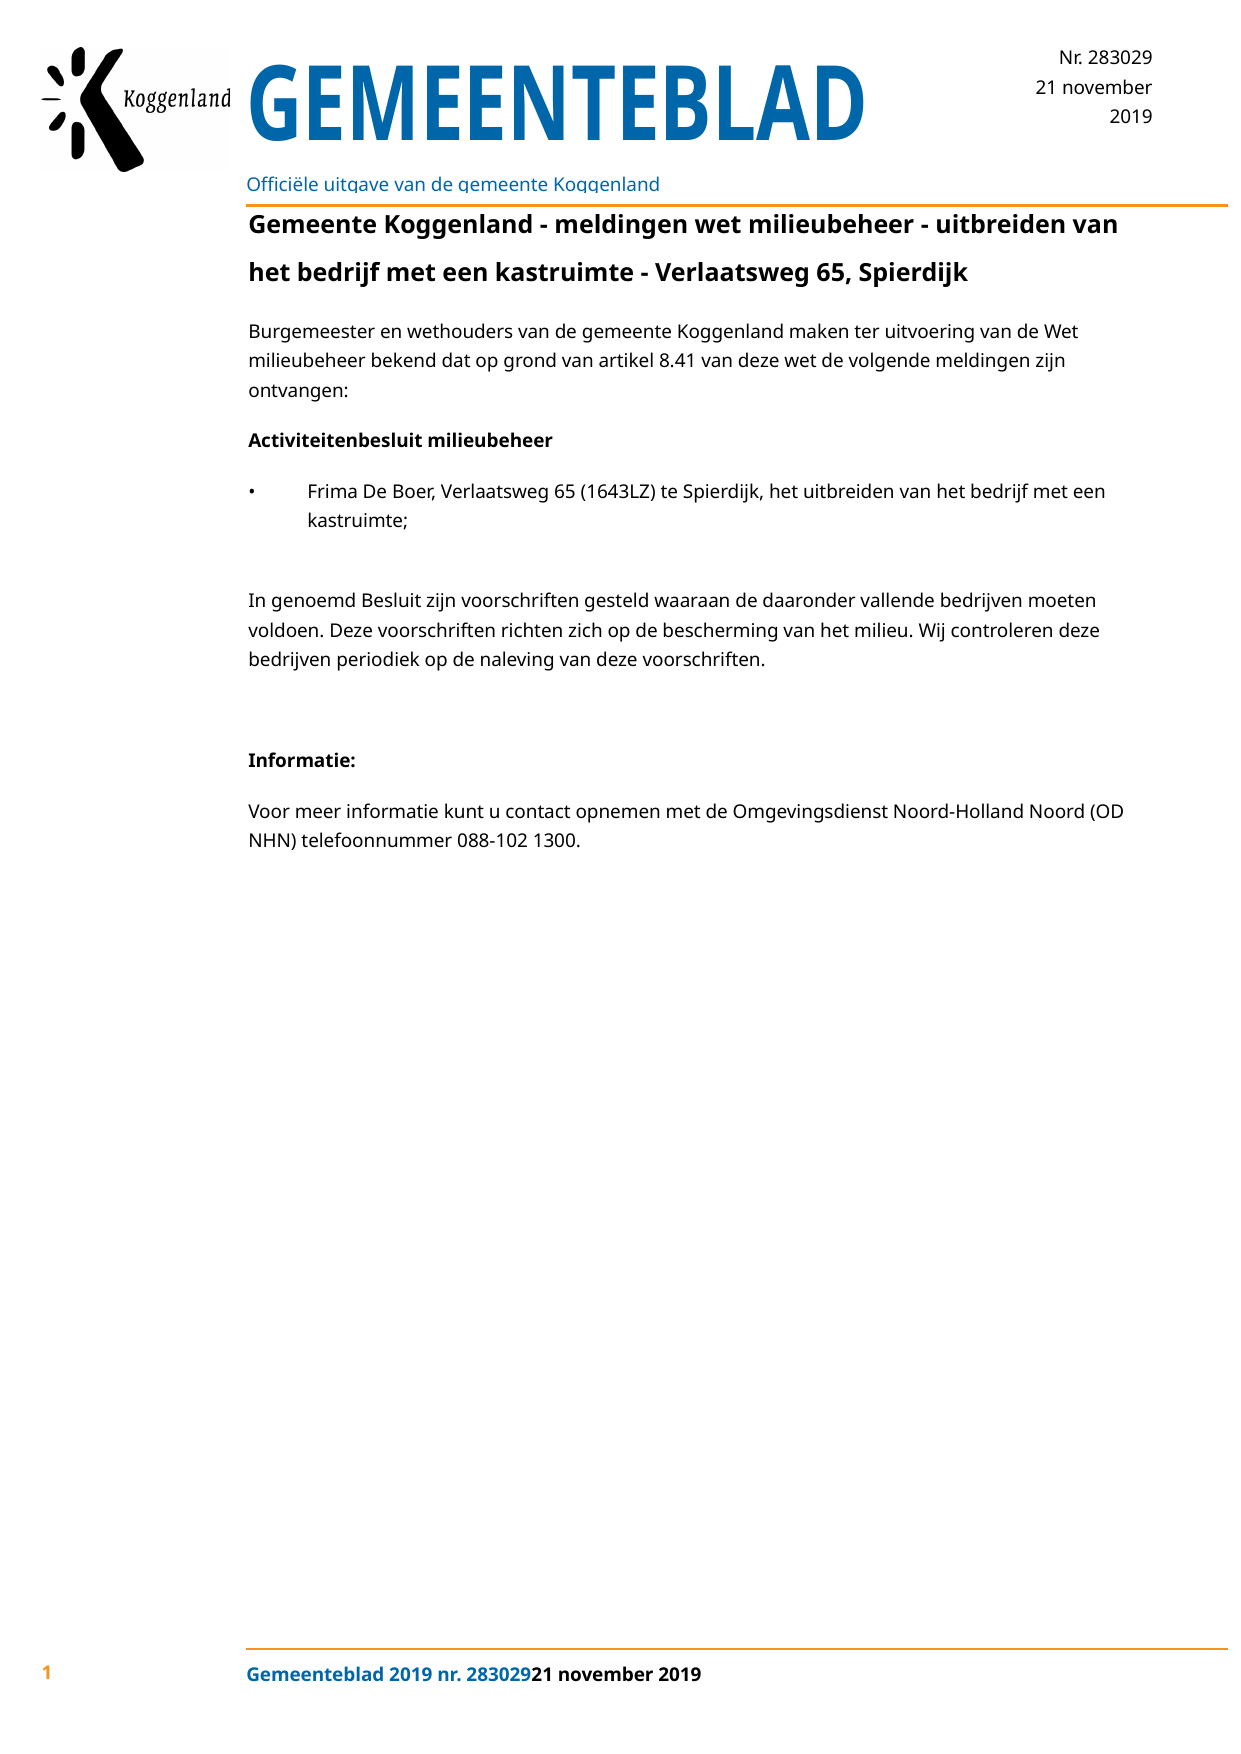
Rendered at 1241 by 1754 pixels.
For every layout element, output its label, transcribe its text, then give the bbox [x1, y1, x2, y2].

text Activiteitenbesluit milieubeheer [248, 427, 1152, 453]
text Burgemeester en wethouders van de gemeente Koggenland maken ter uitvoering van de Wet milieubeheer bekend dat op grond van artikel 8.41 van deze wet de volgende meldingen zijn ontvangen: [248, 318, 1152, 403]
text In genoemd Besluit zijn voorschriften gesteld waaraan de daaronder vallende bedrijven moeten voldoen. Deze voorschriften richten zich op de bescherming van het milieu. Wij controleren deze bedrijven periodiek op de naleving van deze voorschriften. [248, 587, 1152, 672]
text Voor meer informatie kunt u contact opnemen met de Omgevingsdienst Noord-Holland Noord (OD NHN) telefoonnummer 088-102 1300. [248, 798, 1152, 853]
list Frima De Boer, Verlaatsweg 65 (1643LZ) te Spierdijk, het uitbreiden van het bedrijf met een kastruimte; [248, 478, 1152, 533]
text Informatie: [248, 747, 1152, 773]
text Gemeente Koggenland - meldingen wet milieubeheer - uitbreiden van het bedrijf met een kastruimte - Verlaatsweg 65, Spierdijk [248, 207, 1152, 288]
picture [41, 47, 231, 172]
